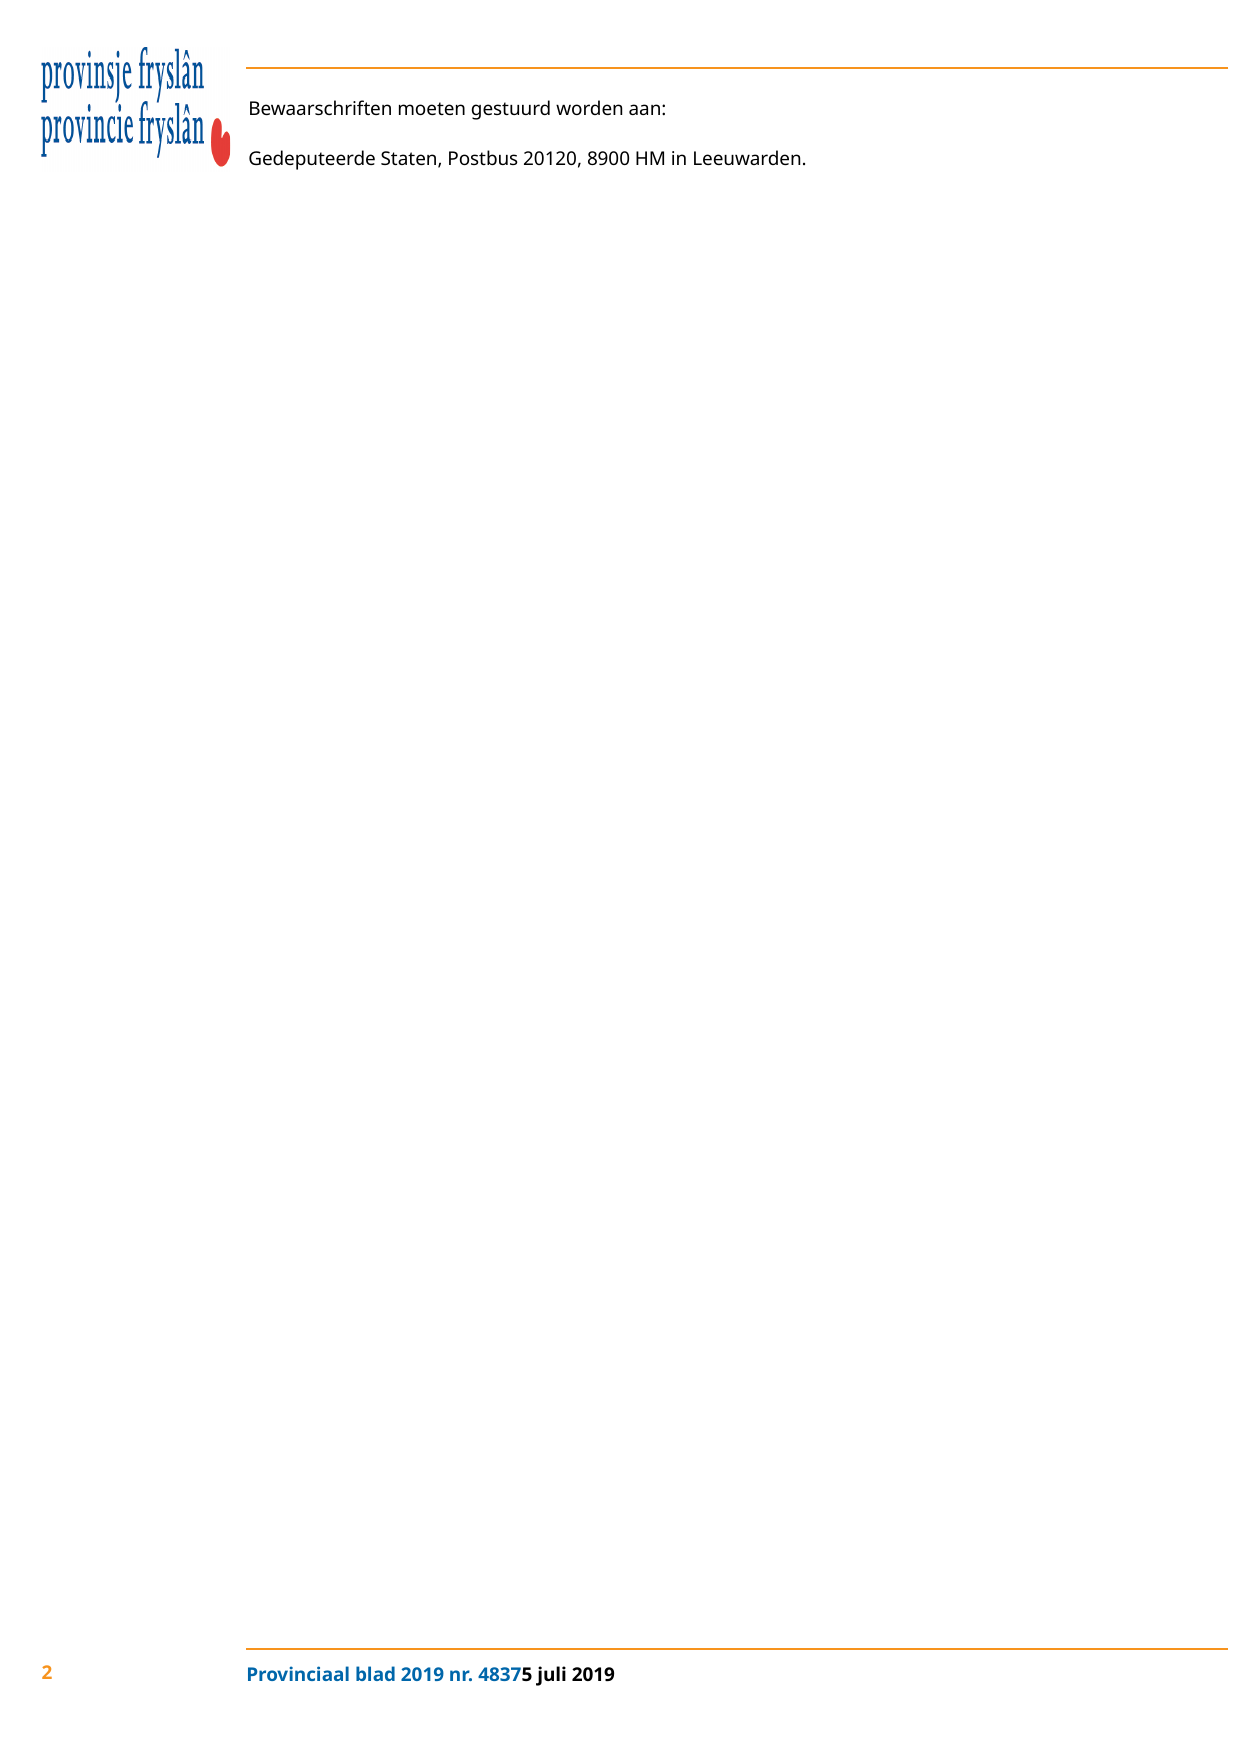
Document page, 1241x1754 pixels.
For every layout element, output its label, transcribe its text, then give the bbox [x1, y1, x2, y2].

picture [41, 47, 231, 172]
text Gedeputeerde Staten, Postbus 20120, 8900 HM in Leeuwarden. [248, 145, 1152, 171]
text Bewaarschriften moeten gestuurd worden aan: [248, 95, 1152, 121]
